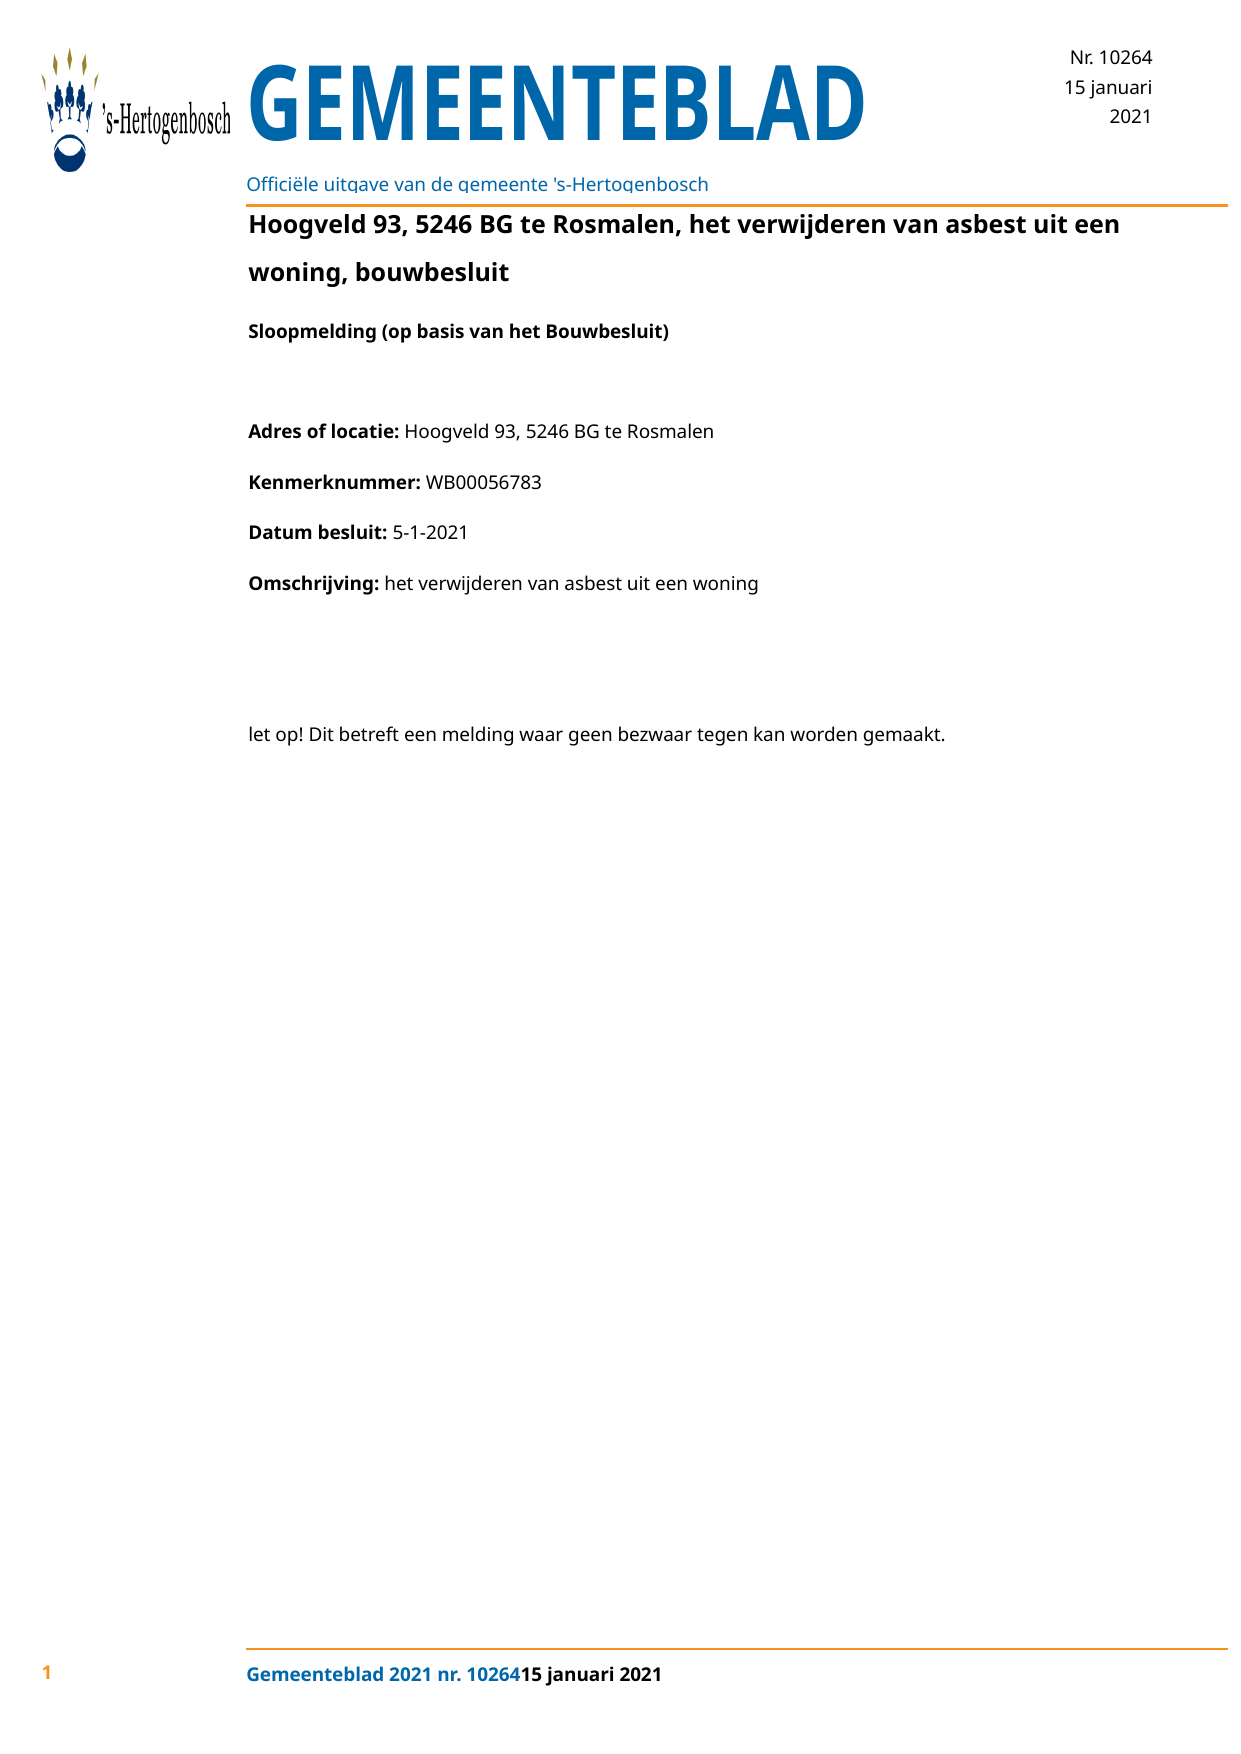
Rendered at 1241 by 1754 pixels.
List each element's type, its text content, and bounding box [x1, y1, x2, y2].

text Sloopmelding (op basis van het Bouwbesluit) [248, 318, 1152, 344]
text Adres of locatie: Hoogveld 93, 5246 BG te Rosmalen [248, 419, 1152, 444]
text Omschrijving: het verwijderen van asbest uit een woning [248, 570, 1152, 596]
text Datum besluit: 5-1-2021 [248, 519, 1152, 545]
picture [41, 47, 231, 172]
text Kenmerknummer: WB00056783 [248, 469, 1152, 495]
text Hoogveld 93, 5246 BG te Rosmalen, het verwijderen van asbest uit een woning, bouwbesluit [248, 207, 1152, 288]
text let op! Dit betreft een melding waar geen bezwaar tegen kan worden gemaakt. [248, 721, 1152, 747]
